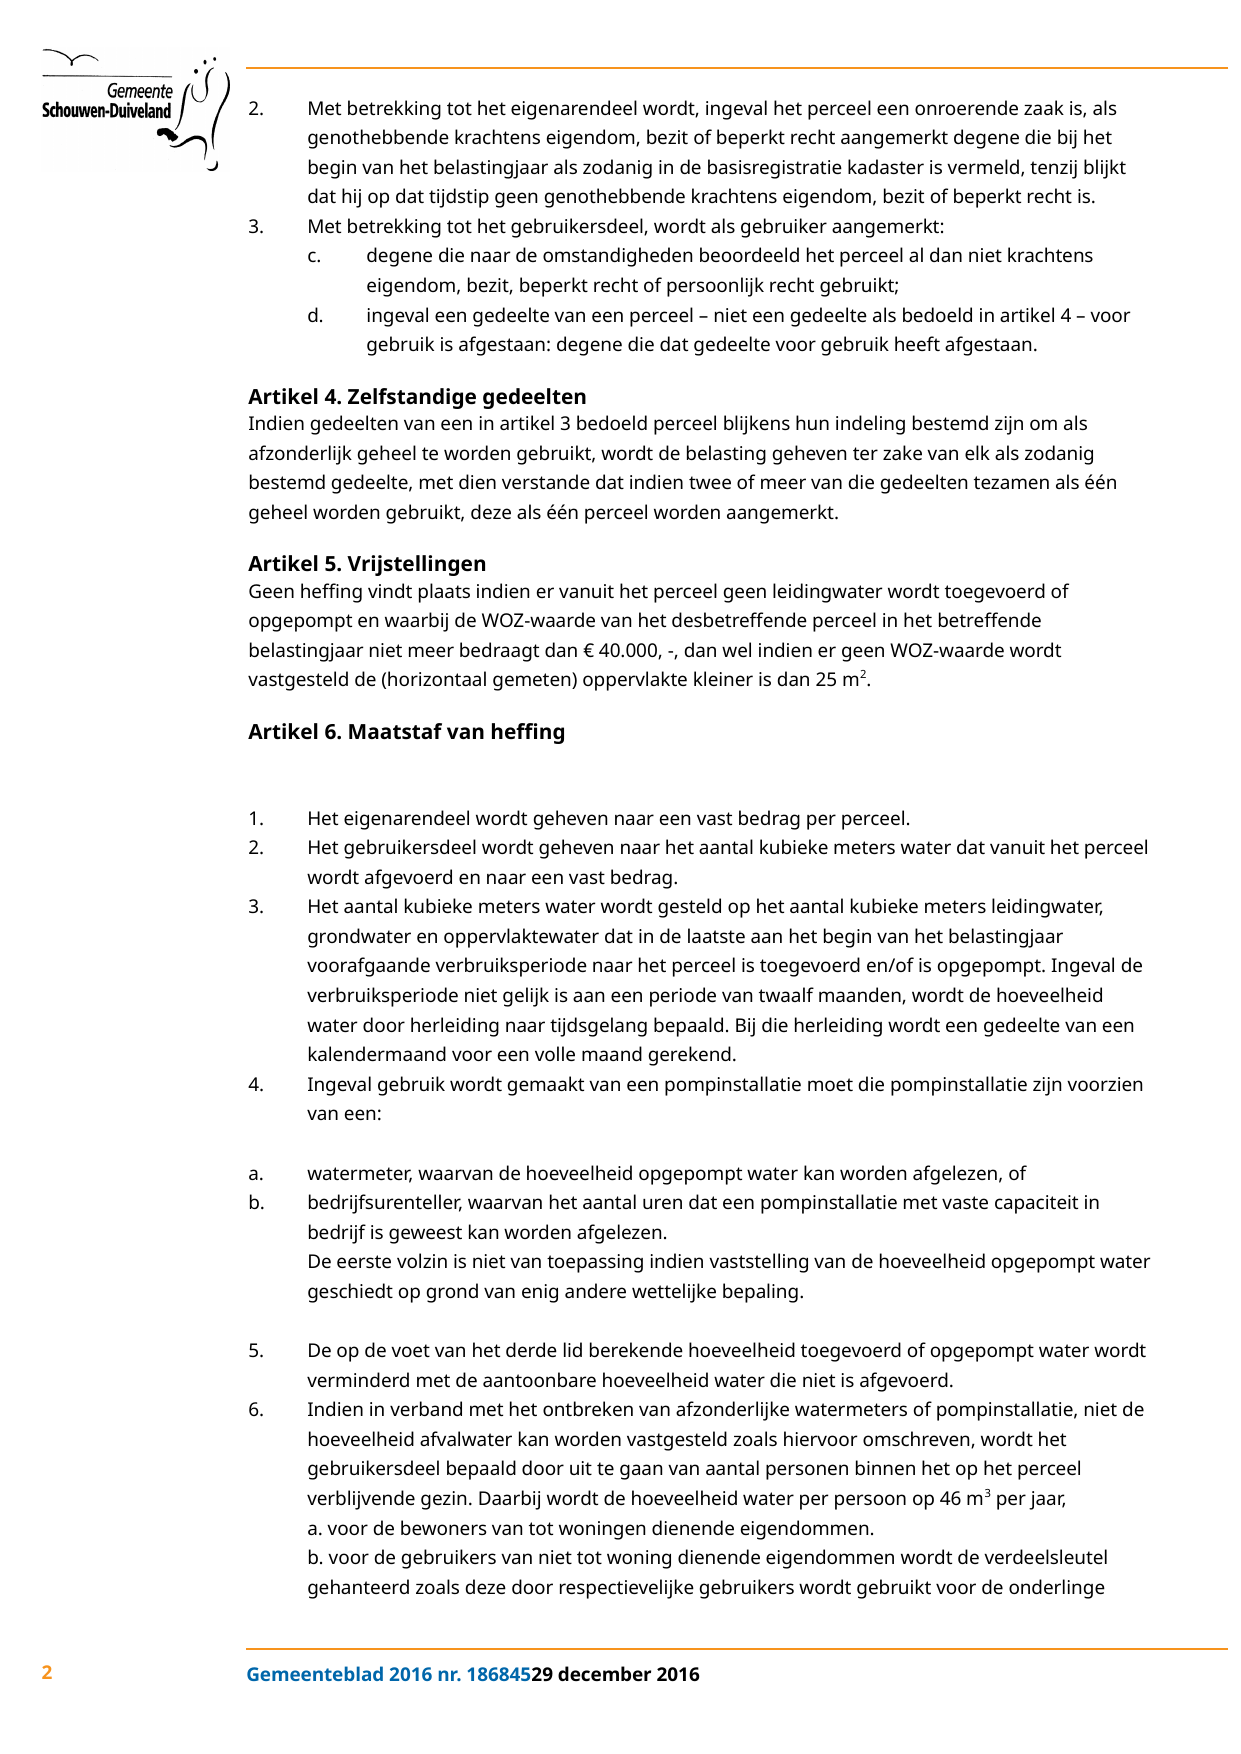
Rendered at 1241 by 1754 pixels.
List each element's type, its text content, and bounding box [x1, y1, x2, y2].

text Artikel 6. Maatstaf van heffing [248, 717, 1152, 746]
list Het aantal kubieke meters water wordt gesteld op het aantal kubieke meters leidingwater, grondwater en oppervlaktewater dat in de laatste aan het begin van het belastingjaar voorafgaande verbruiksperiode naar het perceel is toegevoerd en/of is opgepompt. Ingeval de verbruiksperiode niet gelijk is aan een perio­de van twaalf maanden, wordt de hoeveelheid water door herleiding naar tijdsgelang bepaald. Bij die herleiding wordt een gedeelte van een kalendermaand voor een volle maand gerekend. [248, 893, 1152, 1067]
list watermeter, waarvan de hoeveelheid opgepompt water kan worden afgelezen, of [248, 1160, 1152, 1185]
list De op de voet van het derde lid berekende hoeveelheid toegevoerd of opgepompt water wordt verminderd met de aantoonbare hoeveelheid water die niet is afgevoerd. [248, 1337, 1152, 1392]
list a. voor de bewoners van tot woningen dienende eigendommen. [248, 1515, 1152, 1540]
list Met betrekking tot het eigenarendeel wordt, ingeval het perceel een onroerende zaak is, als genothebbende krachtens eigendom, bezit of beperkt recht aangemerkt degene die bij het begin van het belastingjaar als zodanig in de basisregistratie kadaster is vermeld, tenzij blijkt dat hij op dat tijdstip geen genothebbende krachtens eigendom, bezit of beperkt recht is. [248, 95, 1152, 209]
list ingeval een gedeelte van een perceel – niet een gedeelte als bedoeld in artikel 4 – voor gebruik is afgestaan: degene die dat gedeelte voor gebruik heeft afgestaan. [307, 302, 1152, 357]
list b. voor de gebruikers van niet tot woning dienende eigendommen wordt de verdeelsleutel gehanteerd zoals deze door respectievelijke gebruikers wordt gebruikt voor de onderlinge [248, 1544, 1152, 1599]
list Indien in verband met het ontbreken van afzonderlijke watermeters of pompinstallatie, niet de hoeveelheid afvalwater kan worden vastgesteld zoals hiervoor omschreven, wordt het gebruikersdeel bepaald door uit te gaan van aantal personen binnen het op het perceel verblijvende gezin. Daarbij wordt de hoeveelheid water per persoon op 46 m3 per jaar, [248, 1396, 1152, 1511]
list De eerste volzin is niet van toepassing indien vaststelling van de hoeveelheid opgepompt water geschiedt op grond van enig andere wettelijke bepaling. [248, 1248, 1152, 1304]
text Artikel 5. Vrijstellingen [248, 549, 1152, 578]
picture [41, 47, 231, 172]
list Ingeval gebruik wordt gemaakt van een pompinstallatie moet die pompinstallatie zijn voorzien van een: [248, 1071, 1152, 1126]
list Het gebruikersdeel wordt geheven naar het aantal kubieke meters water dat vanuit het perceel wordt afgevoerd en naar een vast bedrag. [248, 834, 1152, 889]
list Met betrekking tot het gebruikersdeel, wordt als gebruiker aangemerkt: [248, 213, 1152, 239]
list bedrijfsurenteller, waarvan het aantal uren dat een pompinstallatie met vaste capaciteit in bedrijf is geweest kan worden afgelezen. [248, 1189, 1152, 1244]
list Het eigenarendeel wordt geheven naar een vast bedrag per perceel. [248, 805, 1152, 830]
text Indien gedeelten van een in artikel 3 bedoeld perceel blijkens hun indeling bestemd zijn om als afzonderlijk geheel te worden gebruikt, wordt de belasting geheven ter zake van elk als zodanig bestemd gedeelte, met dien verstande dat indien twee of meer van die gedeelten tezamen als één geheel worden gebruikt, deze als één perceel worden aangemerkt. [248, 410, 1152, 525]
text Artikel 4. Zelfstandige gedeelten [248, 382, 1152, 410]
text Geen heffing vindt plaats indien er vanuit het perceel geen leidingwater wordt toegevoerd of opgepompt en waarbij de WOZ-waarde van het desbetreffende perceel in het betreffende belastingjaar niet meer bedraagt dan € 40.000, -, dan wel indien er geen WOZ-waarde wordt vastgesteld de (horizontaal gemeten) oppervlakte kleiner is dan 25 m2. [248, 578, 1152, 692]
list degene die naar de omstandigheden beoordeeld het perceel al dan niet krachtens eigendom, bezit, beperkt recht of persoonlijk recht gebruikt; [307, 243, 1152, 298]
